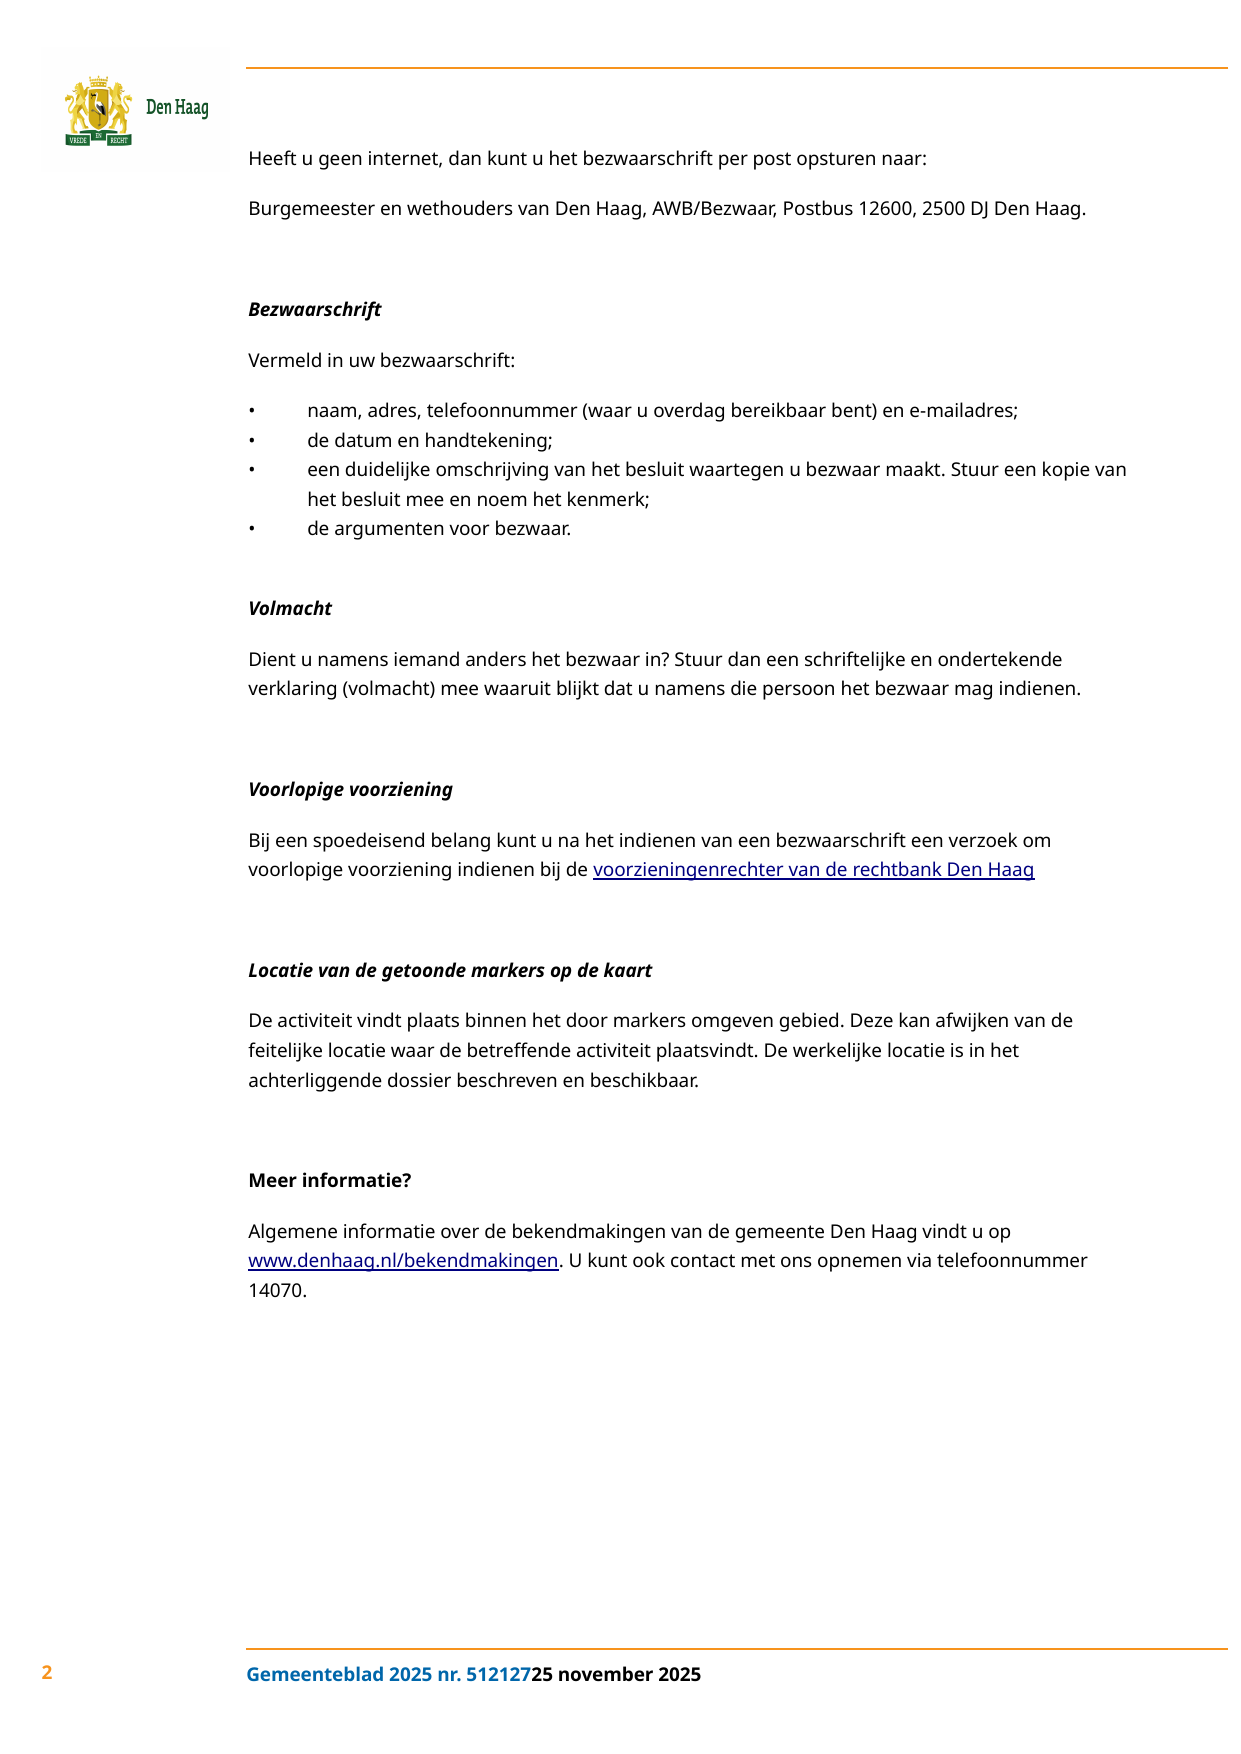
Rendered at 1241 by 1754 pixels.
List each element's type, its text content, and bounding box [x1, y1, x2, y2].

text De activiteit vindt plaats binnen het door markers omgeven gebied. Deze kan afwijken van de feitelijke locatie waar de betreffende activiteit plaatsvindt. De werkelijke locatie is in het achterliggende dossier beschreven en beschikbaar. [248, 1008, 1152, 1093]
list naam, adres, telefoonnummer (waar u overdag bereikbaar bent) en e-mailadres; [248, 397, 1152, 423]
text Dient u namens iemand anders het bezwaar in? Stuur dan een schriftelijke en ondertekende verklaring (volmacht) mee waaruit blijkt dat u namens die persoon het bezwaar mag indienen. [248, 646, 1152, 701]
text Heeft u geen internet, dan kunt u het bezwaarschrift per post opsturen naar: [248, 145, 1152, 171]
list een duidelijke omschrijving van het besluit waartegen u bezwaar maakt. Stuur een kopie van het besluit mee en noem het kenmerk; [248, 456, 1152, 512]
text Vermeld in uw bezwaarschrift: [248, 347, 1152, 373]
text Bij een spoedeisend belang kunt u na het indienen van een bezwaarschrift een verzoek om voorlopige voorziening indienen bij de voorzieningenrechter van de rechtbank Den Haag [248, 827, 1152, 882]
text Voorlopige voorziening [248, 776, 1152, 802]
list de argumenten voor bezwaar. [248, 516, 1152, 541]
text Algemene informatie over de bekendmakingen van de gemeente Den Haag vindt u op www.denhaag.nl/bekendmakingen. U kunt ook contact met ons opnemen via telefoonnummer 14070. [248, 1218, 1152, 1303]
text Bezwaarschrift [248, 296, 1152, 322]
list de datum en handtekening; [248, 427, 1152, 453]
text Locatie van de getoonde markers op de kaart [248, 957, 1152, 983]
text Volmacht [248, 596, 1152, 621]
picture [41, 47, 231, 172]
text Burgemeester en wethouders van Den Haag, AWB/Bezwaar, Postbus 12600, 2500 DJ Den Haag. [248, 196, 1152, 221]
text Meer informatie? [248, 1168, 1152, 1193]
